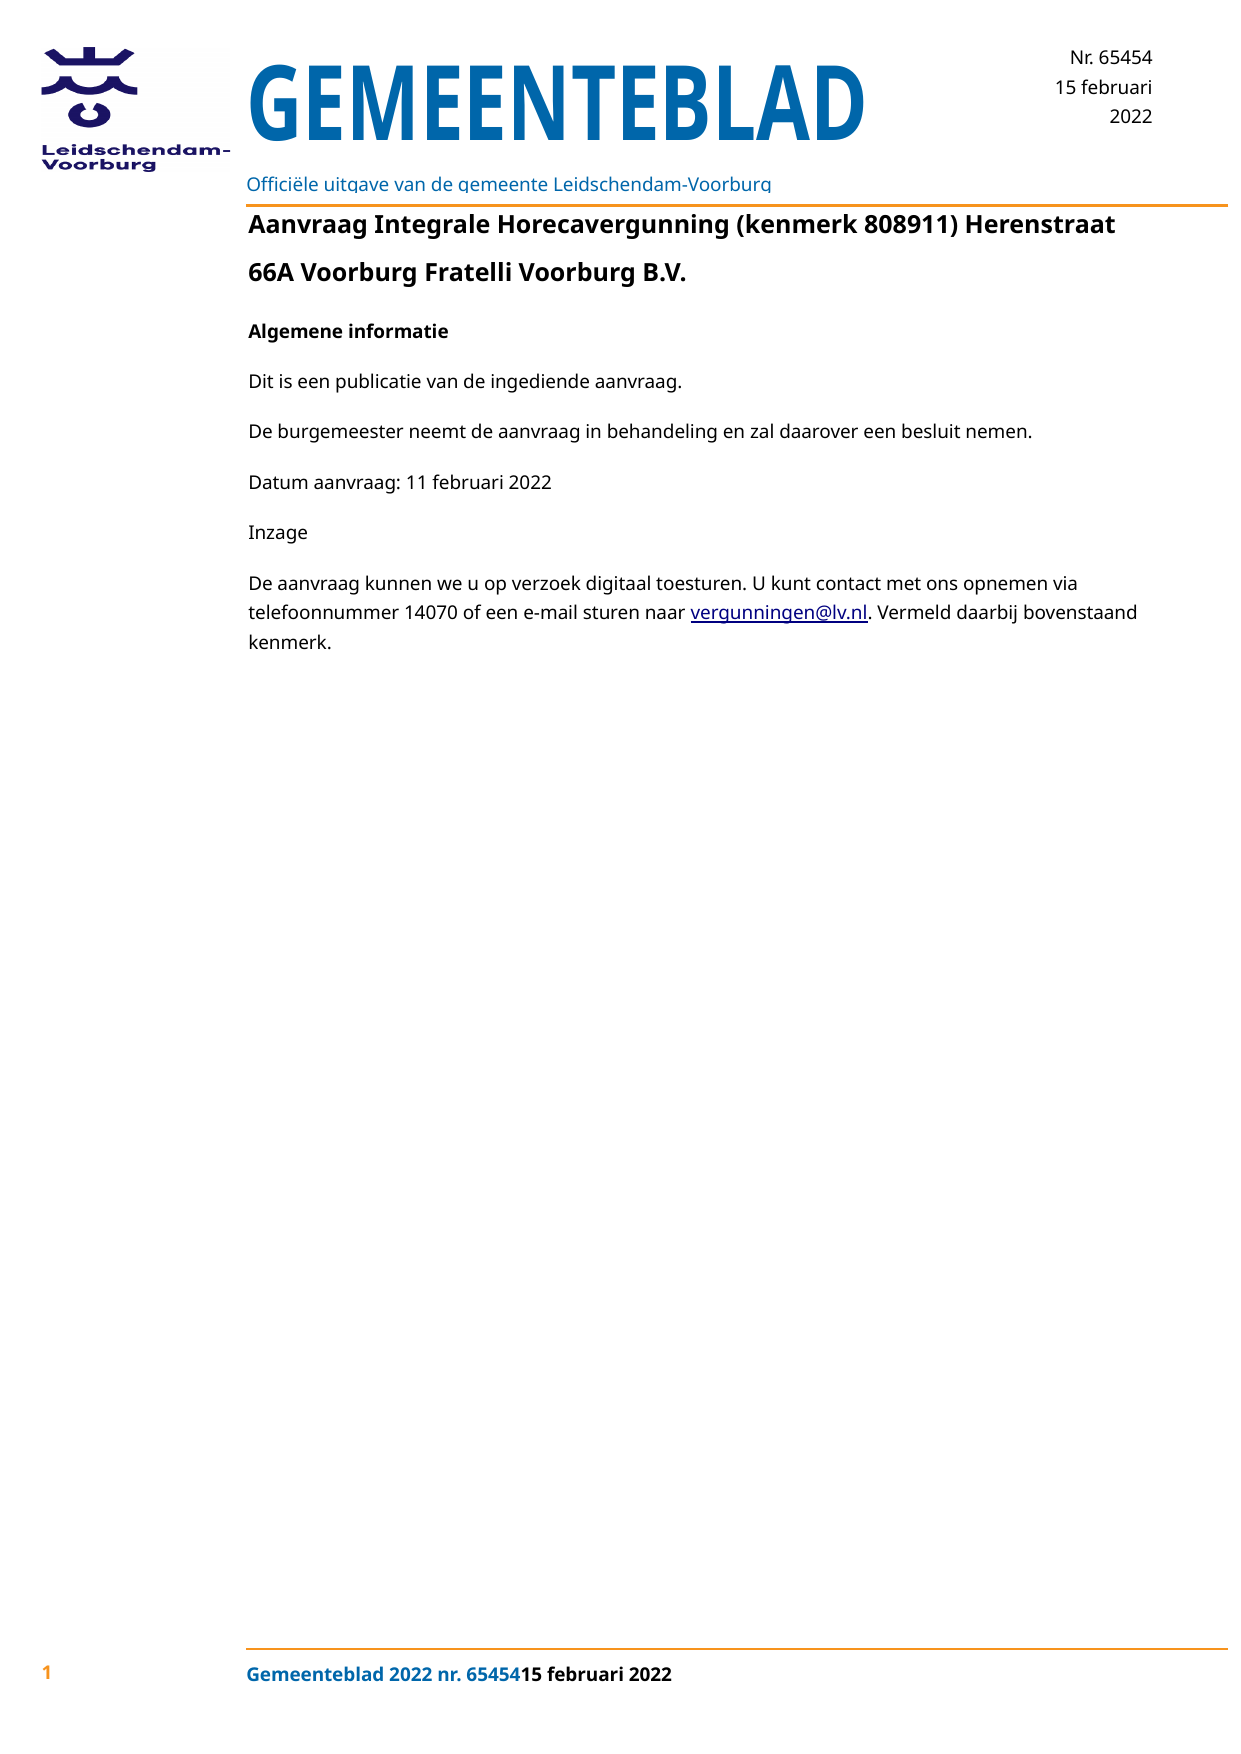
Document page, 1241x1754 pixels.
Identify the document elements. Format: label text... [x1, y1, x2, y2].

text Dit is een publicatie van de ingediende aanvraag. [248, 368, 1152, 394]
picture [41, 47, 231, 172]
text Algemene informatie [248, 318, 1152, 344]
text De burgemeester neemt de aanvraag in behandeling en zal daarover een besluit nemen. [248, 419, 1152, 444]
text Aanvraag Integrale Horecavergunning (kenmerk 808911) Herenstraat 66A Voorburg Fratelli Voorburg B.V. [248, 207, 1152, 288]
text Datum aanvraag: 11 februari 2022 [248, 469, 1152, 495]
text Inzage [248, 519, 1152, 545]
text De aanvraag kunnen we u op verzoek digitaal toesturen. U kunt contact met ons opnemen via telefoonnummer 14070 of een e-mail sturen naar vergunningen@lv.nl. Vermeld daarbij bovenstaand kenmerk. [248, 570, 1152, 655]
